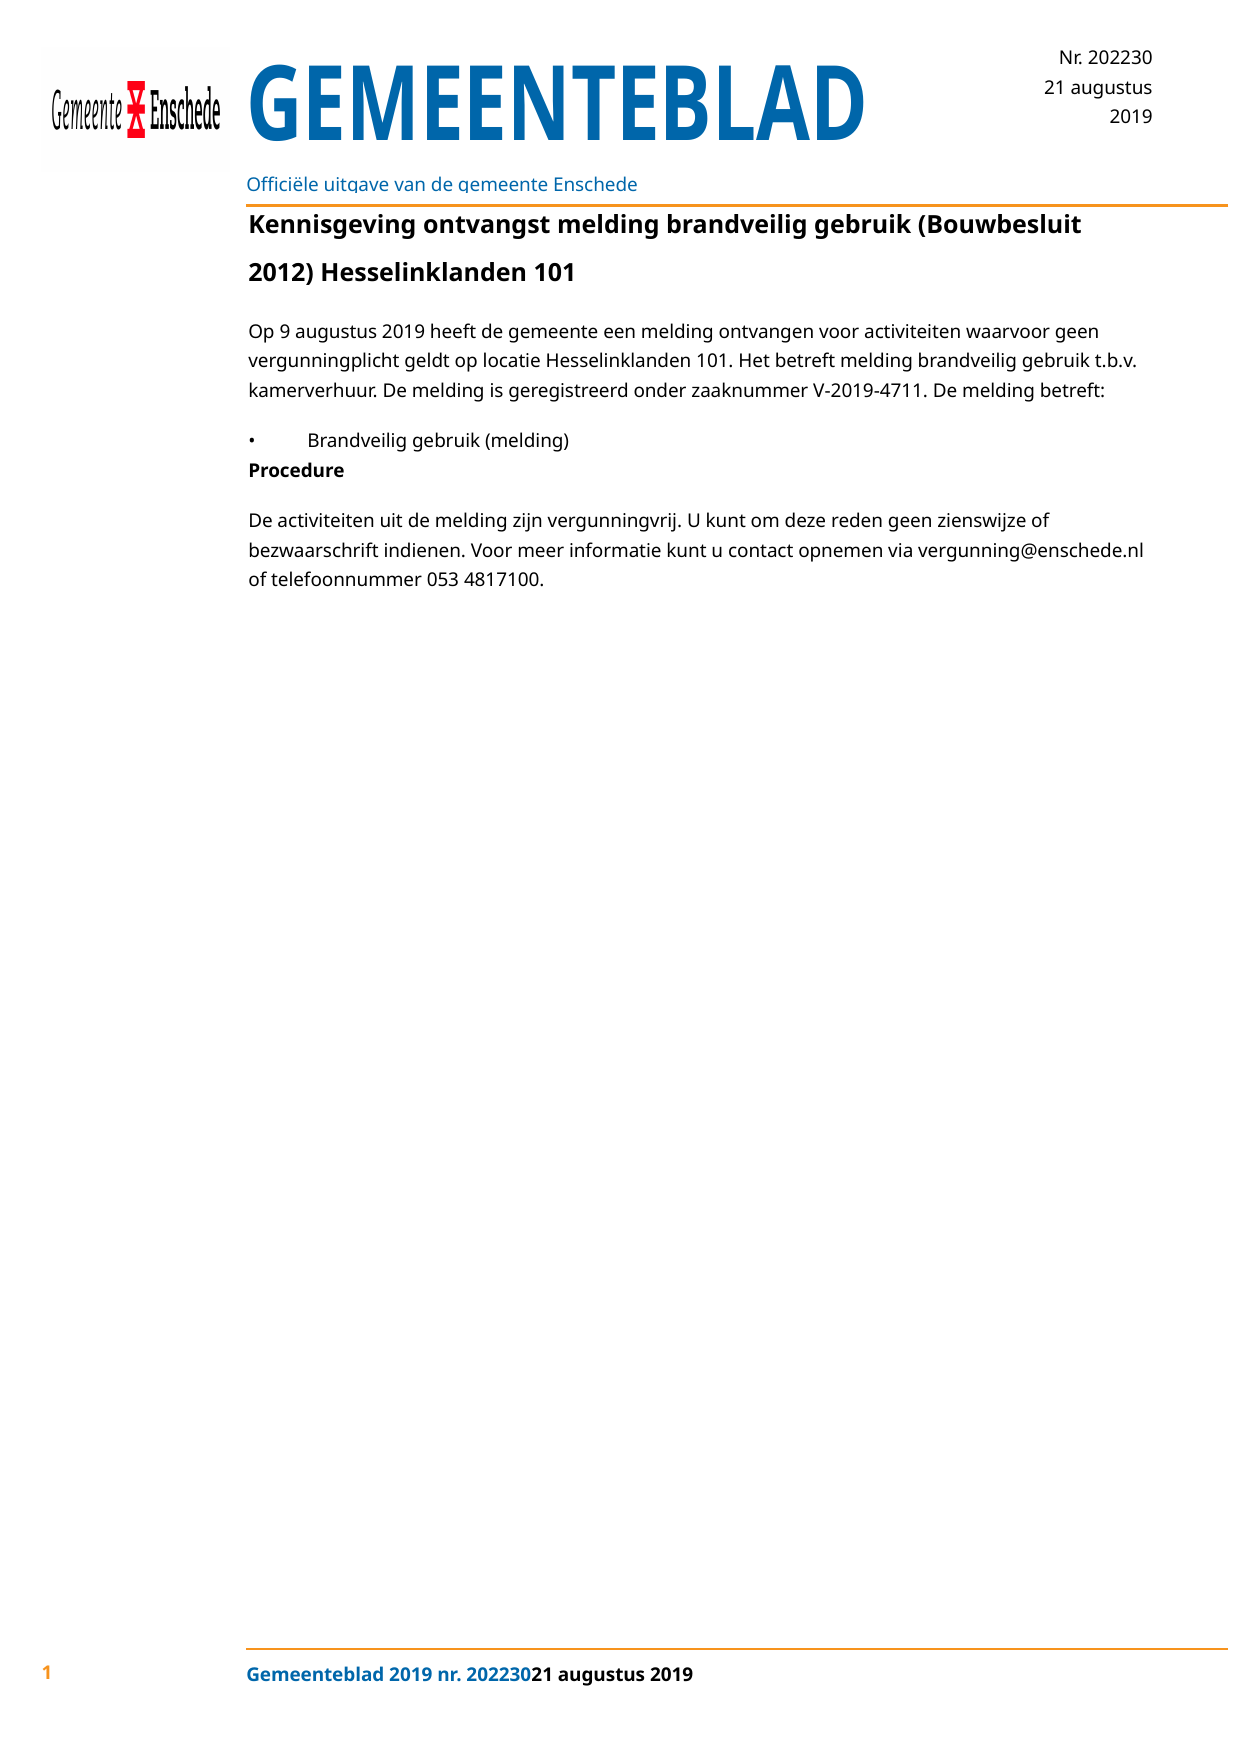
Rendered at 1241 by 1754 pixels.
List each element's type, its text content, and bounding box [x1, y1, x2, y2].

text Procedure [248, 457, 1152, 483]
text Op 9 augustus 2019 heeft de gemeente een melding ontvangen voor activiteiten waarvoor geen vergunningplicht geldt op locatie Hesselinklanden 101. Het betreft melding brandveilig gebruik t.b.v. kamerverhuur. De melding is geregistreerd onder zaaknummer V-2019-4711. De melding betreft: [248, 318, 1152, 403]
text Kennisgeving ontvangst melding brandveilig gebruik (Bouwbesluit 2012) Hesselinklanden 101 [248, 207, 1152, 288]
picture [41, 47, 231, 172]
text De activiteiten uit de melding zijn vergunningvrij. U kunt om deze reden geen zienswijze of bezwaarschrift indienen. Voor meer informatie kunt u contact opnemen via vergunning@enschede.nl of telefoonnummer 053 4817100. [248, 507, 1152, 592]
list Brandveilig gebruik (melding) [248, 427, 1152, 453]
